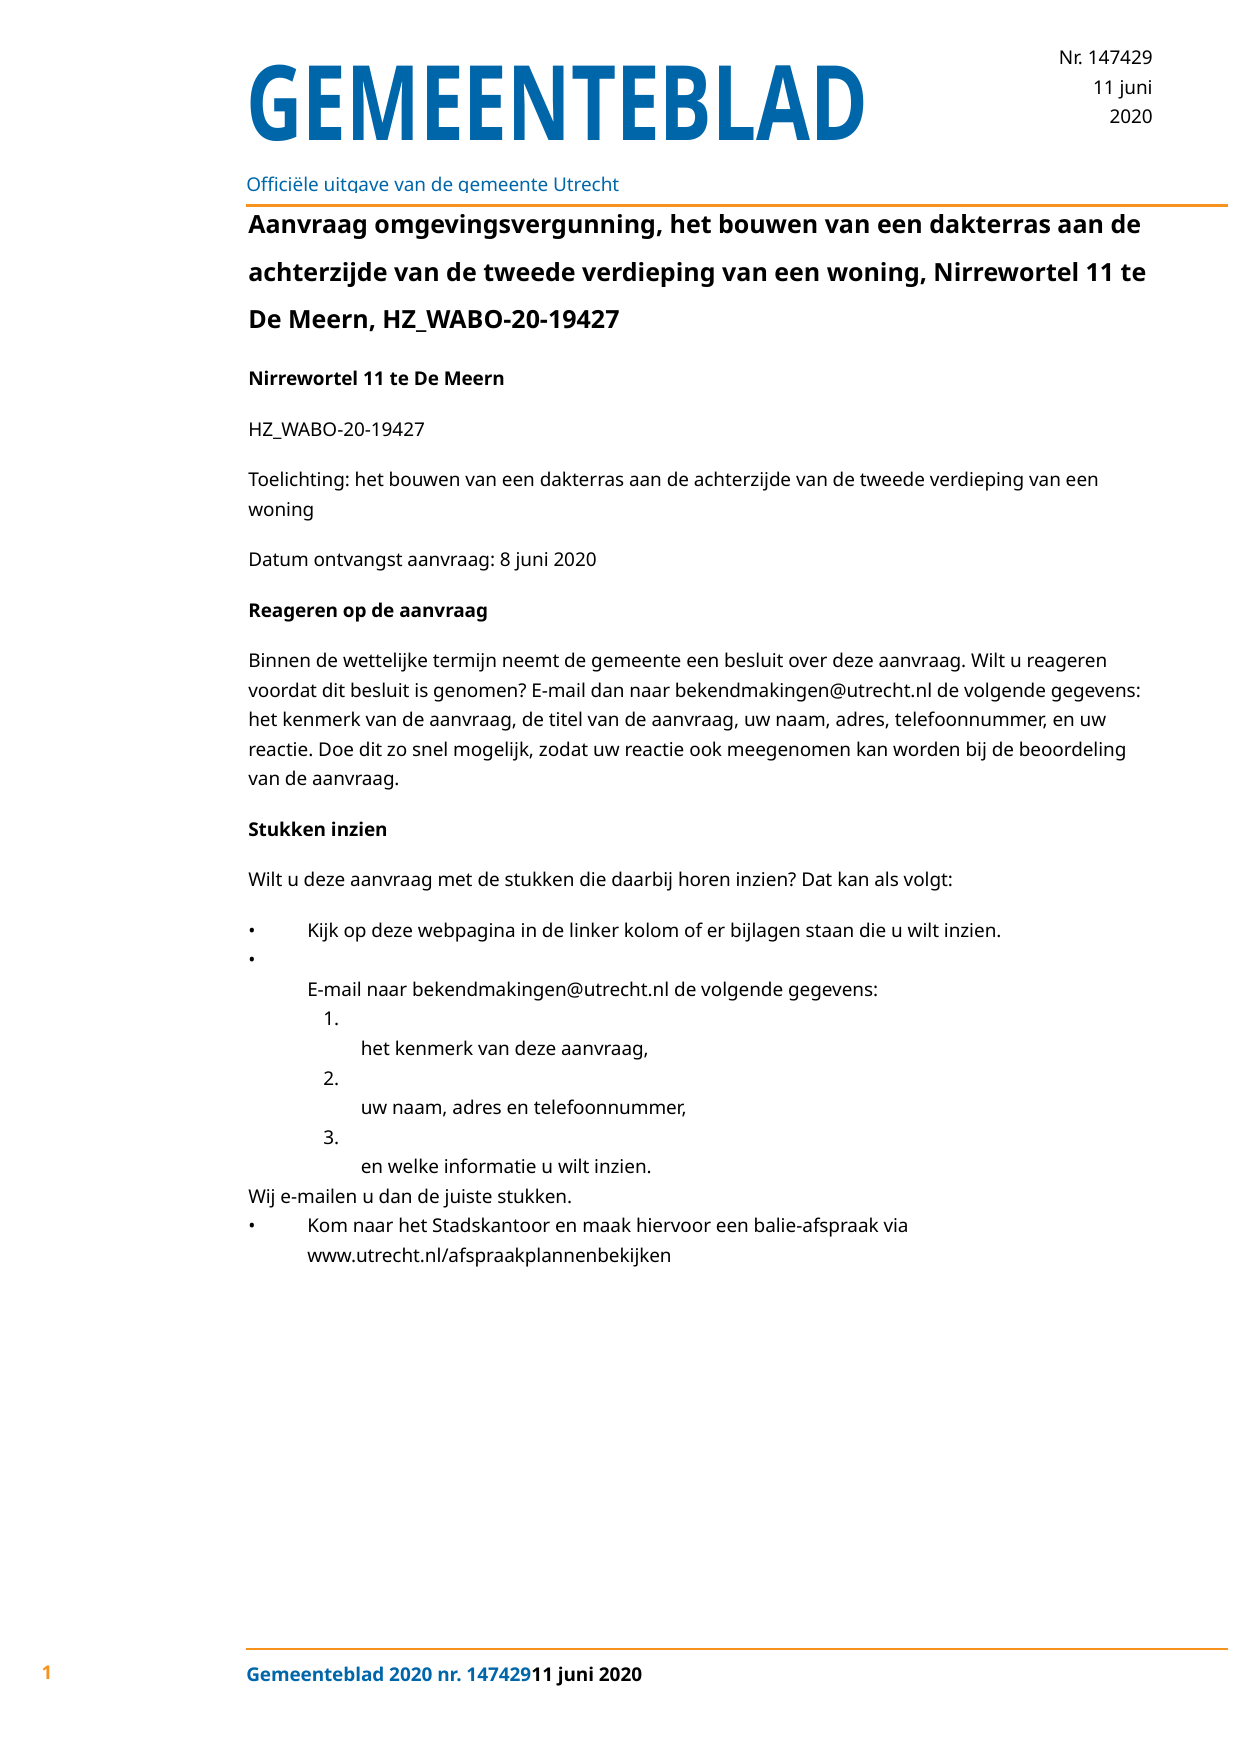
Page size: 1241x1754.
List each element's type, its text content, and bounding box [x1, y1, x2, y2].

list E-mail naar bekendmakingen@utrecht.nl de volgende gegevens: [248, 976, 1152, 1002]
text Nirrewortel 11 te De Meern [248, 366, 1152, 391]
text Binnen de wettelijke termijn neemt de gemeente een besluit over deze aanvraag. Wilt u reageren voordat dit besluit is genomen? E-mail dan naar bekendmakingen@utrecht.nl de volgende gegevens: het kenmerk van de aanvraag, de titel van de aanvraag, uw naam, adres, telefoonnummer, en uw reactie. Doe dit zo snel mogelijk, zodat uw reactie ook meegenomen kan worden bij de beoordeling van de aanvraag. [248, 647, 1152, 791]
text Toelichting: het bouwen van een dakterras aan de achterzijde van de tweede verdieping van een woning [248, 466, 1152, 522]
text HZ_WABO-20-19427 [248, 416, 1152, 442]
text Wilt u deze aanvraag met de stukken die daarbij horen inzien? Dat kan als volgt: [248, 866, 1152, 892]
list Kijk op deze webpagina in de linker kolom of er bijlagen staan die u wilt inzien. [248, 917, 1152, 942]
text Aanvraag omgevingsvergunning, het bouwen van een dakterras aan de achterzijde van de tweede verdieping van een woning, Nirrewortel 11 te De Meern, HZ_WABO-20-19427 [248, 207, 1152, 336]
picture [41, 47, 231, 172]
list het kenmerk van deze aanvraag, [323, 1035, 1152, 1061]
text Reageren op de aanvraag [248, 597, 1152, 622]
text Datum ontvangst aanvraag: 8 juni 2020 [248, 546, 1152, 572]
text Stukken inzien [248, 816, 1152, 842]
text Wij e-mailen u dan de juiste stukken. [248, 1183, 1152, 1209]
list uw naam, adres en telefoonnummer, [323, 1094, 1152, 1120]
list Kom naar het Stadskantoor en maak hiervoor een balie-afspraak via www.utrecht.nl/afspraakplannenbekijken [248, 1213, 1152, 1268]
list en welke informatie u wilt inzien. [323, 1153, 1152, 1179]
